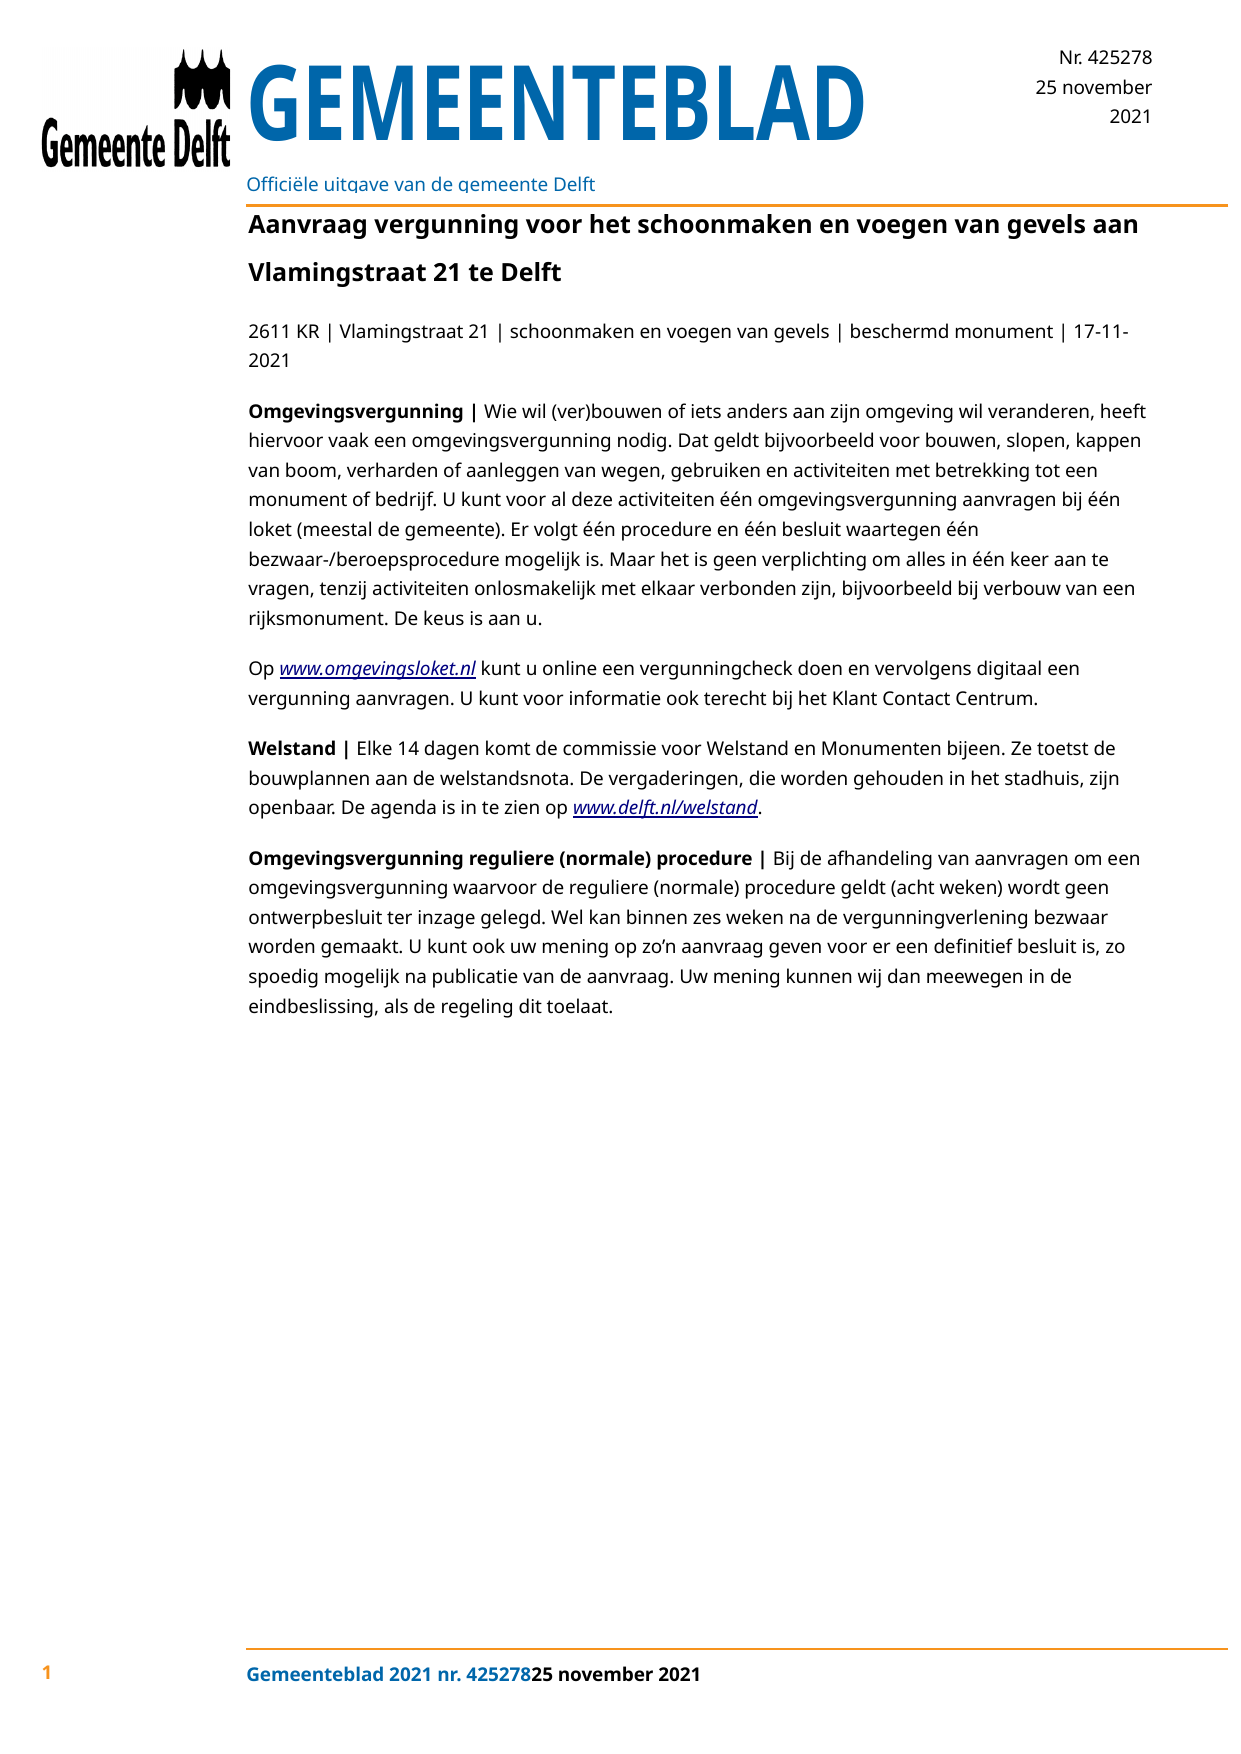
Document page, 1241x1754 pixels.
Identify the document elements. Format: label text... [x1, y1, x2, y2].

text Omgevingsvergunning reguliere (normale) procedure | Bij de afhandeling van aanvragen om een omgevingsvergunning waarvoor de reguliere (normale) procedure geldt (acht weken) wordt geen ontwerpbesluit ter inzage gelegd. Wel kan binnen zes weken na de vergunningverlening bezwaar worden gemaakt. U kunt ook uw mening op zo’n aanvraag geven voor er een definitief besluit is, zo spoedig mogelijk na publicatie van de aanvraag. Uw mening kunnen wij dan meewegen in de eindbeslissing, als de regeling dit toelaat. [248, 845, 1152, 1019]
text Welstand | Elke 14 dagen komt de commissie voor Welstand en Monumenten bijeen. Ze toetst de bouwplannen aan de welstandsnota. De vergaderingen, die worden gehouden in het stadhuis, zijn openbaar. De agenda is in te zien op www.delft.nl/welstand. [248, 735, 1152, 820]
picture [41, 47, 231, 172]
text Omgevingsvergunning | Wie wil (ver)bouwen of iets anders aan zijn omgeving wil veranderen, heeft hiervoor vaak een omgevingsvergunning nodig. Dat geldt bijvoorbeeld voor bouwen, slopen, kappen van boom, verharden of aanleggen van wegen, gebruiken en activiteiten met betrekking tot een monument of bedrijf. U kunt voor al deze activiteiten één omgevingsvergunning aanvragen bij één loket (meestal de gemeente). Er volgt één procedure en één besluit waartegen één bezwaar-/beroepsprocedure mogelijk is. Maar het is geen verplichting om alles in één keer aan te vragen, tenzij activiteiten onlosmakelijk met elkaar verbonden zijn, bijvoorbeeld bij verbouw van een rijksmonument. De keus is aan u. [248, 398, 1152, 631]
text 2611 KR | Vlamingstraat 21 | schoonmaken en voegen van gevels | beschermd monument | 17-11-2021 [248, 318, 1152, 373]
text Op www.omgevingsloket.nl kunt u online een vergunningcheck doen en vervolgens digitaal een vergunning aanvragen. U kunt voor informatie ook terecht bij het Klant Contact Centrum. [248, 655, 1152, 711]
text Aanvraag vergunning voor het schoonmaken en voegen van gevels aan Vlamingstraat 21 te Delft [248, 207, 1152, 288]
